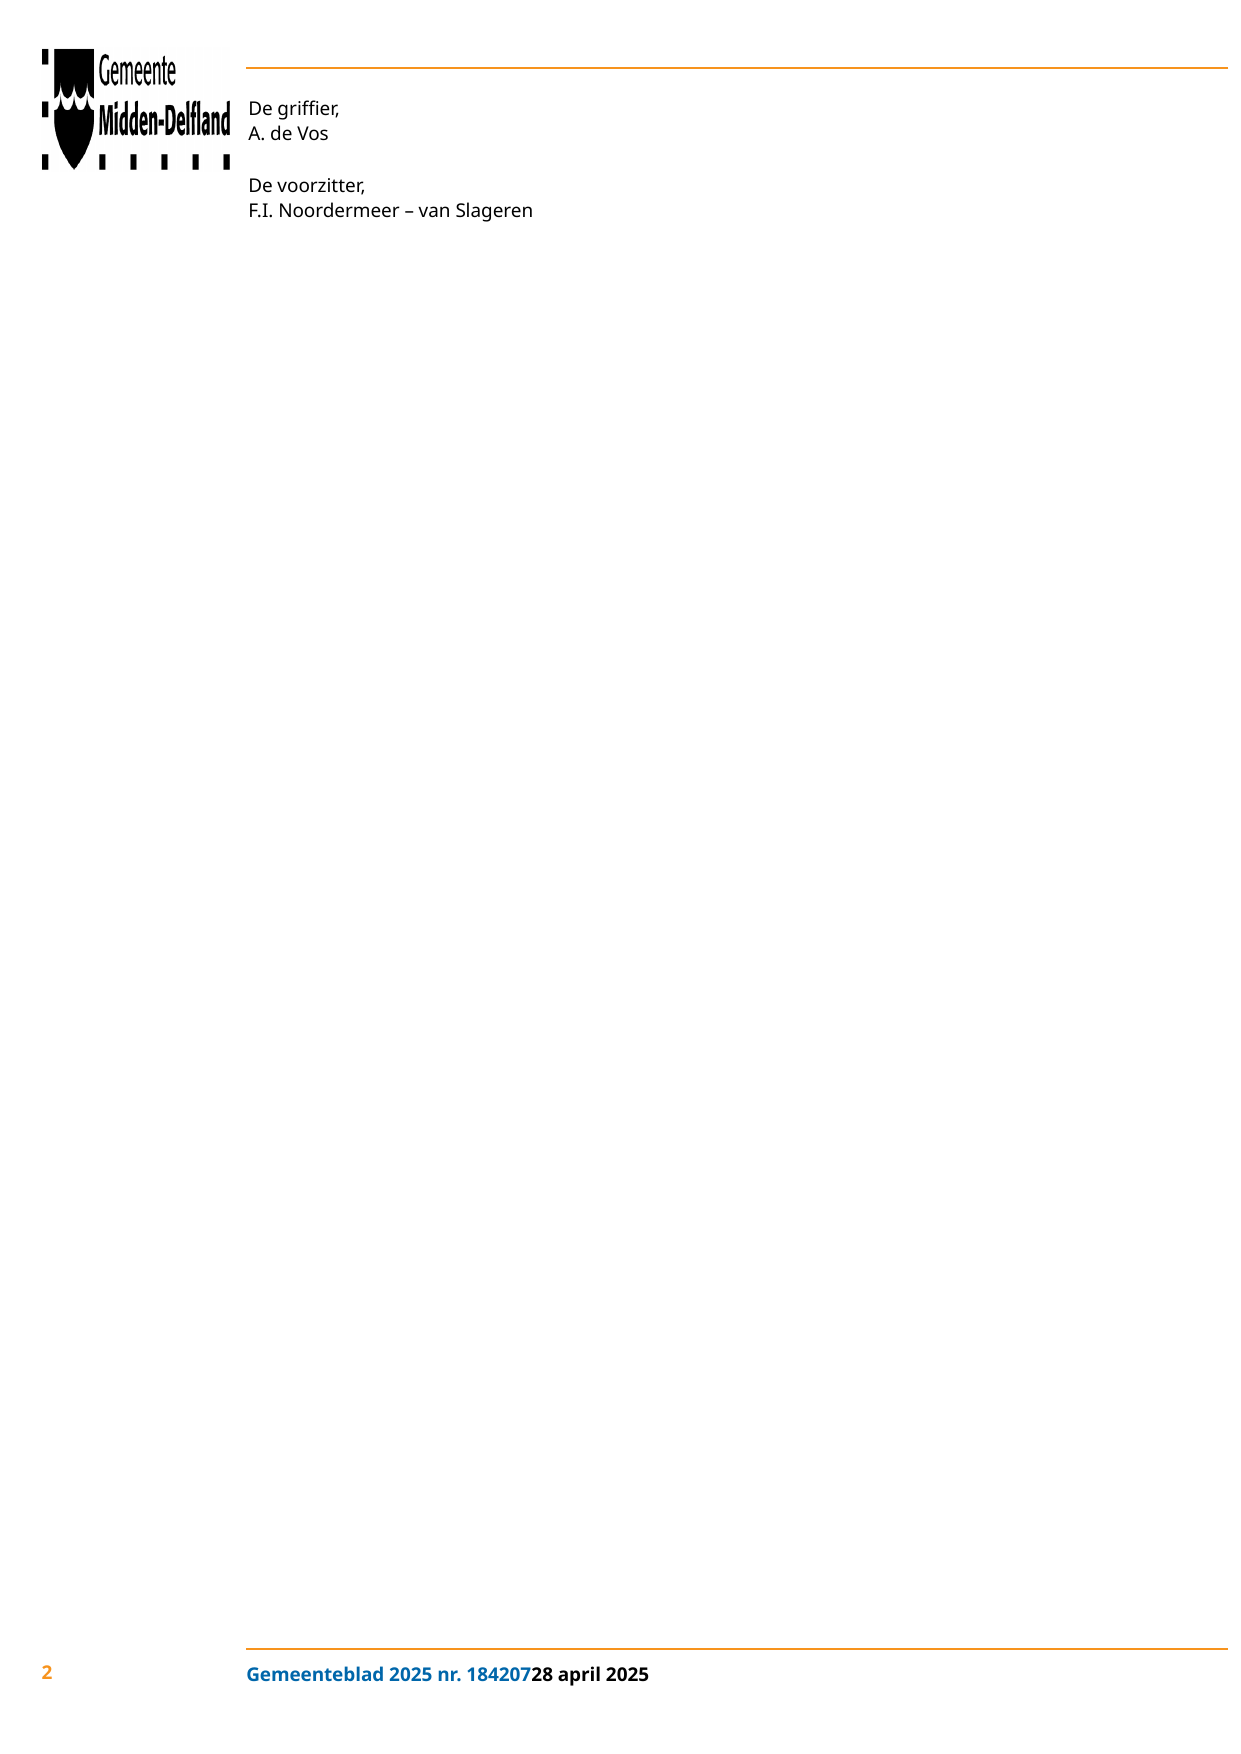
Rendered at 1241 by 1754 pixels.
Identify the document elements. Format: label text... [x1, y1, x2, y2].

text De griffier, [248, 95, 1152, 121]
text F.I. Noordermeer – van Slageren [248, 198, 1152, 223]
text A. de Vos [248, 121, 1152, 146]
text De voorzitter, [248, 172, 1152, 198]
picture [41, 47, 231, 172]
